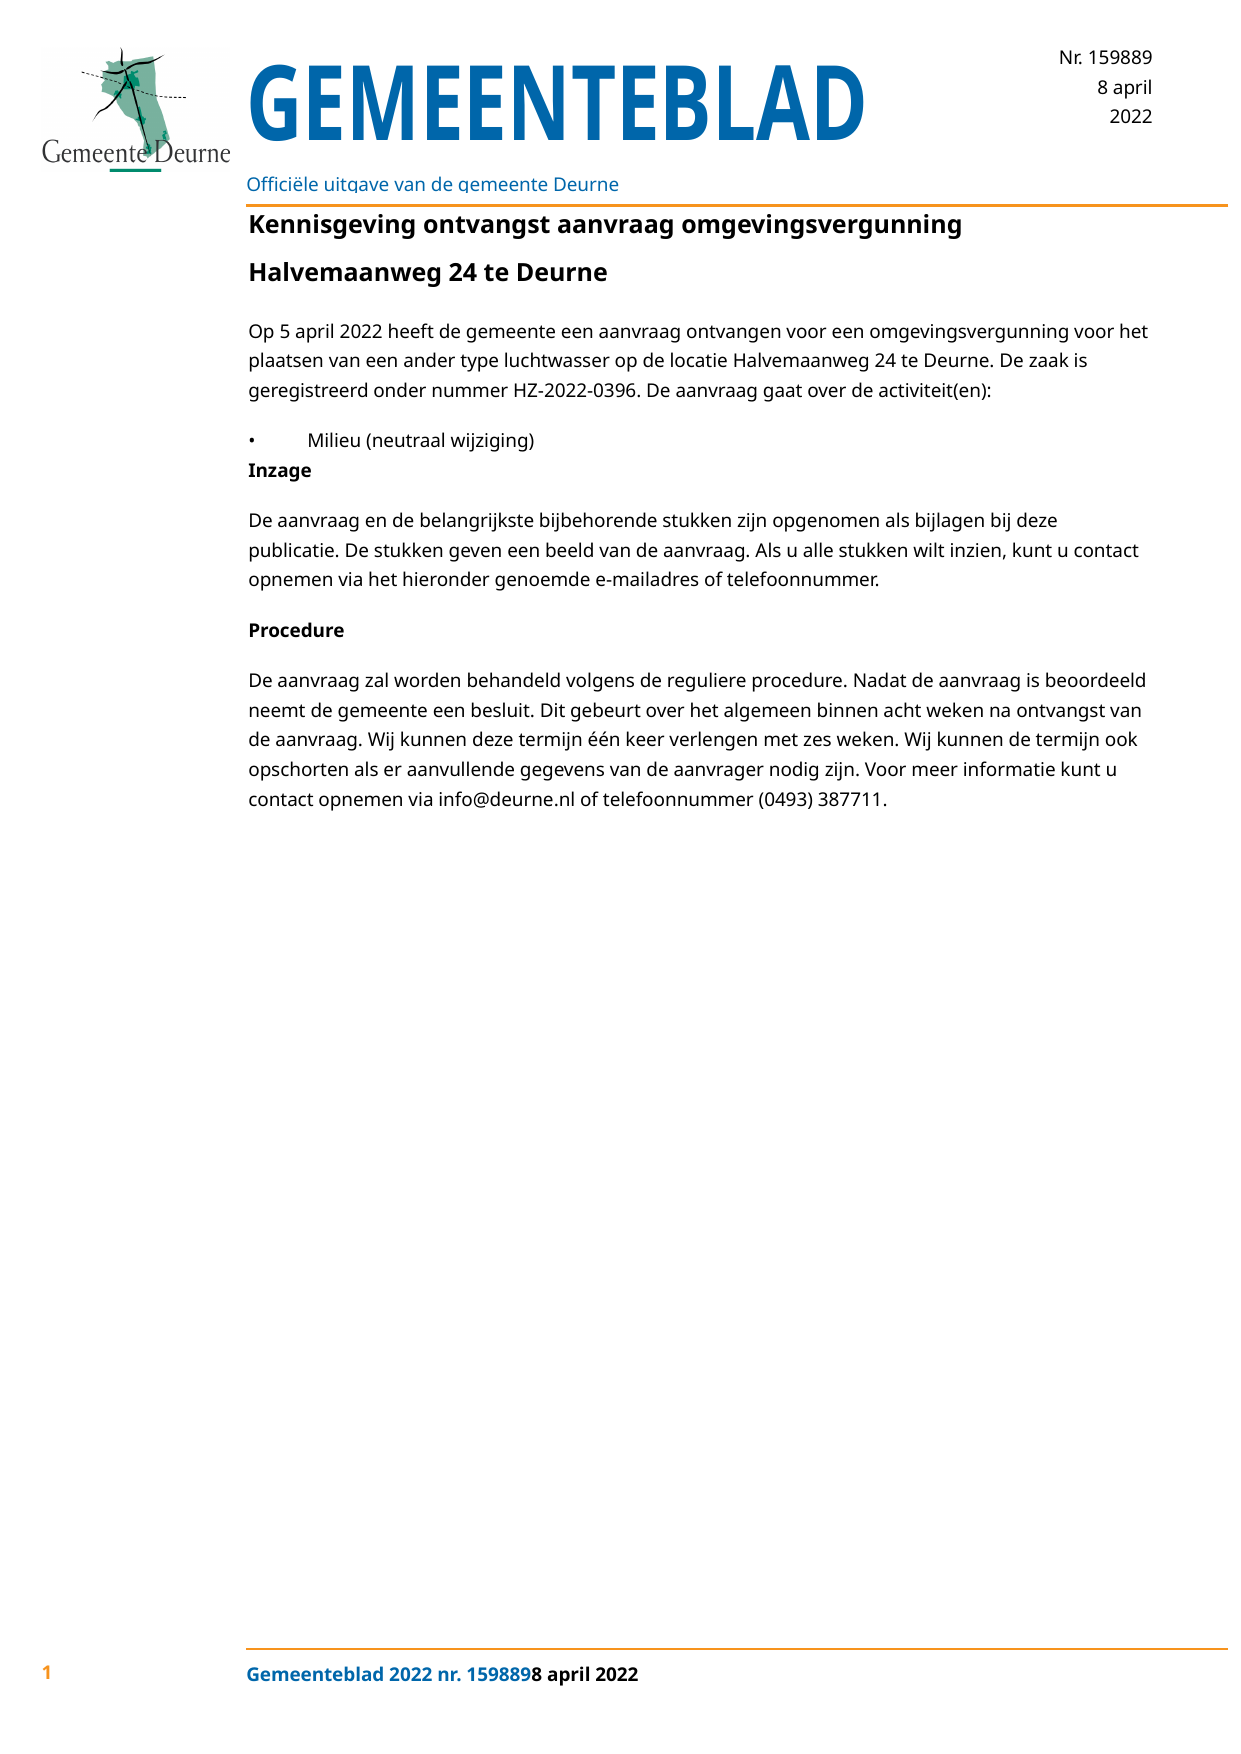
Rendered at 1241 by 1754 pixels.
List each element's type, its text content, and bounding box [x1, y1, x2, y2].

text Procedure [248, 617, 1152, 643]
list Milieu (neutraal wijziging) [248, 427, 1152, 453]
picture [41, 47, 231, 172]
text Inzage [248, 457, 1152, 483]
text De aanvraag zal worden behandeld volgens de reguliere procedure. Nadat de aanvraag is beoordeeld neemt de gemeente een besluit. Dit gebeurt over het algemeen binnen acht weken na ontvangst van de aanvraag. Wij kunnen deze termijn één keer verlengen met zes weken. Wij kunnen de termijn ook opschorten als er aanvullende gegevens van de aanvrager nodig zijn. Voor meer informatie kunt u contact opnemen via info@deurne.nl of telefoonnummer (0493) 387711. [248, 667, 1152, 812]
text De aanvraag en de belangrijkste bijbehorende stukken zijn opgenomen als bijlagen bij deze publicatie. De stukken geven een beeld van de aanvraag. Als u alle stukken wilt inzien, kunt u contact opnemen via het hieronder genoemde e-mailadres of telefoonnummer. [248, 507, 1152, 592]
text Kennisgeving ontvangst aanvraag omgevingsvergunning Halvemaanweg 24 te Deurne [248, 207, 1152, 288]
text Op 5 april 2022 heeft de gemeente een aanvraag ontvangen voor een omgevingsvergunning voor het plaatsen van een ander type luchtwasser op de locatie Halvemaanweg 24 te Deurne. De zaak is geregistreerd onder nummer HZ-2022-0396. De aanvraag gaat over de activiteit(en): [248, 318, 1152, 403]
